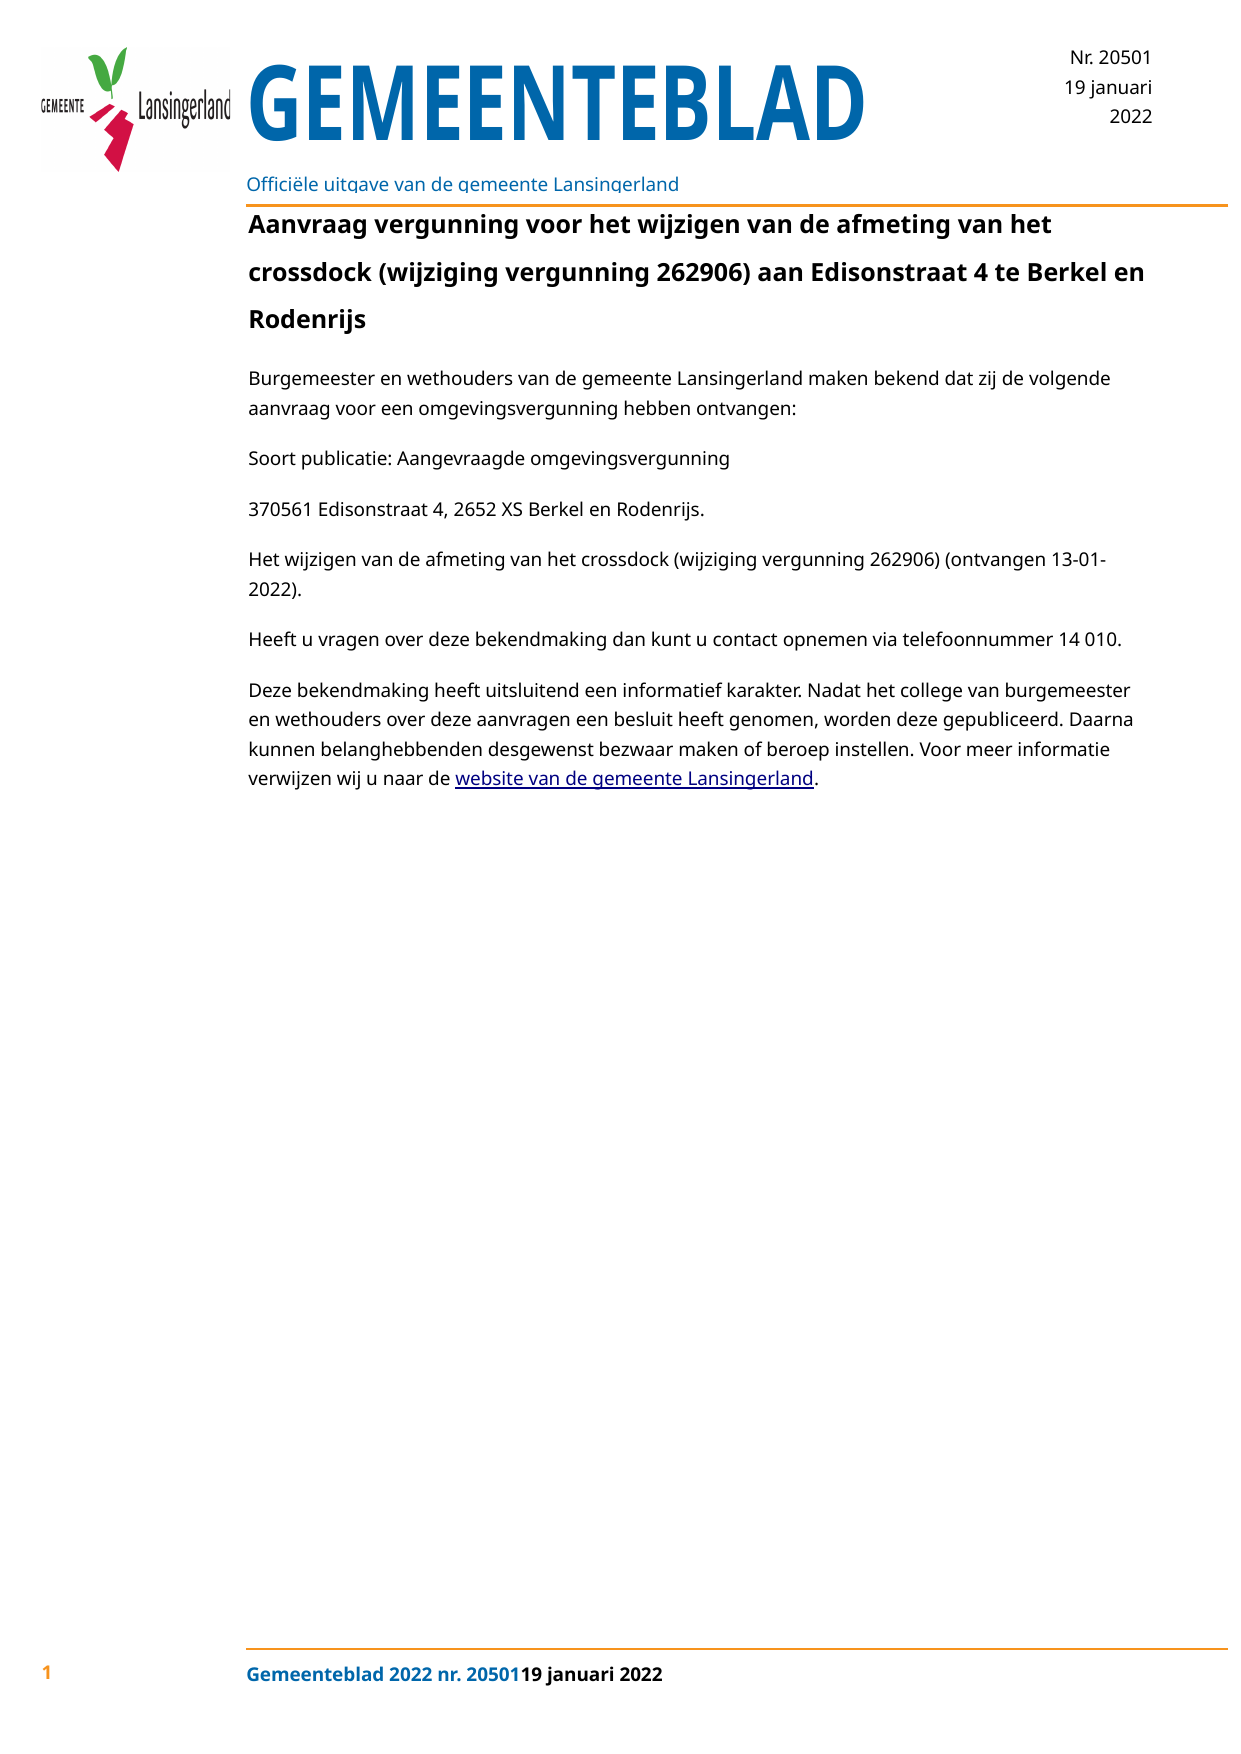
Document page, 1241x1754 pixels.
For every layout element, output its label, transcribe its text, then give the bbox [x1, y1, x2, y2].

text Burgemeester en wethouders van de gemeente Lansingerland maken bekend dat zij de volgende aanvraag voor een omgevingsvergunning hebben ontvangen: [248, 366, 1152, 421]
text 370561 Edisonstraat 4, 2652 XS Berkel en Rodenrijs. [248, 496, 1152, 522]
text Het wijzigen van de afmeting van het crossdock (wijziging vergunning 262906) (ontvangen 13-01-2022). [248, 546, 1152, 602]
text Heeft u vragen over deze bekendmaking dan kunt u contact opnemen via telefoonnummer 14 010. [248, 626, 1152, 652]
text Deze bekendmaking heeft uitsluitend een informatief karakter. Nadat het college van burgemeester en wethouders over deze aanvragen een besluit heeft genomen, worden deze gepubliceerd. Daarna kunnen belanghebbenden desgewenst bezwaar maken of beroep instellen. Voor meer informatie verwijzen wij u naar de website van de gemeente Lansingerland. [248, 677, 1152, 791]
text Aanvraag vergunning voor het wijzigen van de afmeting van het crossdock (wijziging vergunning 262906) aan Edisonstraat 4 te Berkel en Rodenrijs [248, 207, 1152, 336]
text Soort publicatie: Aangevraagde omgevingsvergunning [248, 446, 1152, 471]
picture [41, 47, 231, 172]
